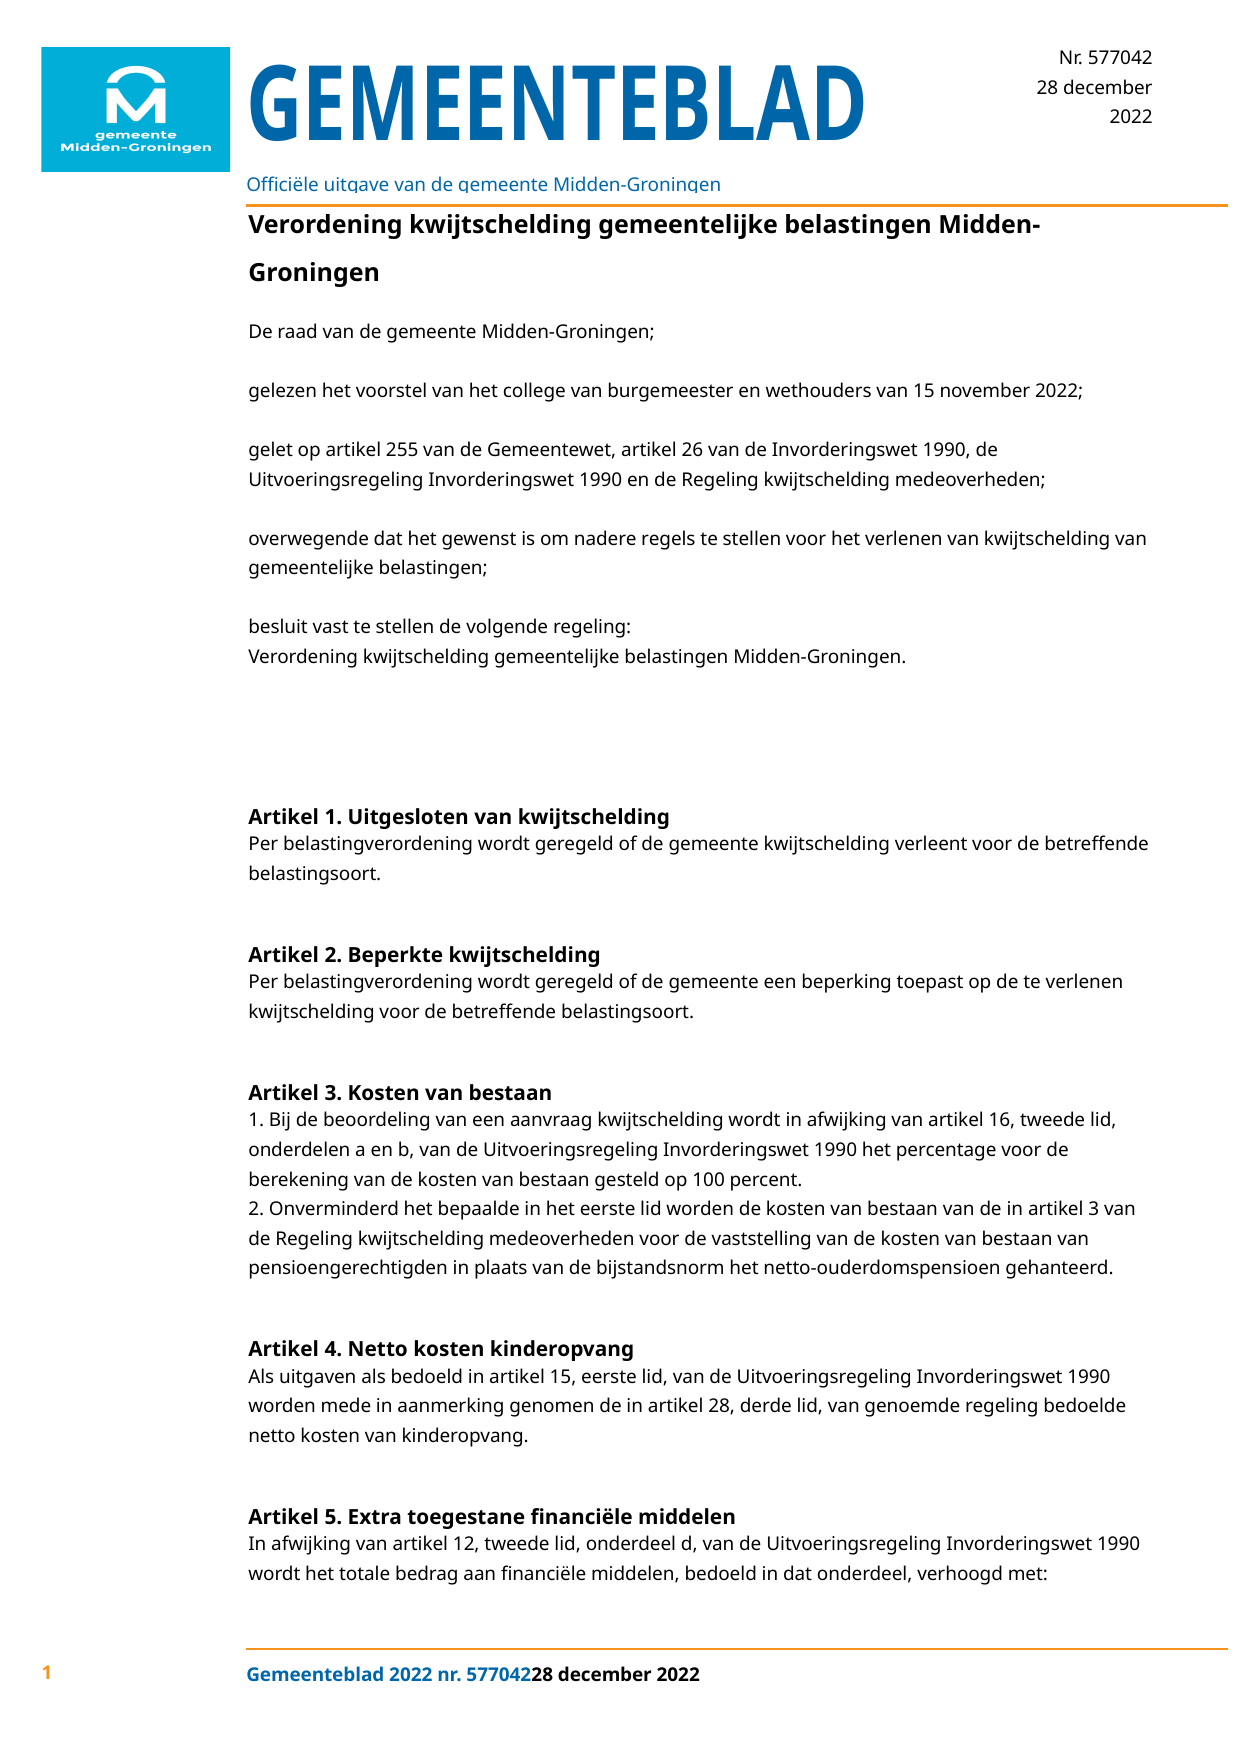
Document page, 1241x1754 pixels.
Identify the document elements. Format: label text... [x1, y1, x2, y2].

text Artikel 5. Extra toegestane financiële middelen [248, 1502, 1152, 1531]
text Artikel 3. Kosten van bestaan [248, 1078, 1152, 1107]
text overwegende dat het gewenst is om nadere regels te stellen voor het verlenen van kwijtschelding van gemeentelijke belastingen; [248, 525, 1152, 580]
text gelezen het voorstel van het college van burgemeester en wethouders van 15 november 2022; [248, 377, 1152, 403]
text Als uitgaven als bedoeld in artikel 15, eerste lid, van de Uitvoeringsregeling Invorderingswet 1990 worden mede in aanmerking genomen de in artikel 28, derde lid, van genoemde regeling bedoelde netto kosten van kinderopvang. [248, 1363, 1152, 1448]
text Verordening kwijtschelding gemeentelijke belastingen Midden-Groningen [248, 207, 1152, 288]
text Verordening kwijtschelding gemeentelijke belastingen Midden-Groningen. [248, 643, 1152, 669]
text Artikel 4. Netto kosten kinderopvang [248, 1334, 1152, 1363]
picture [108, 66, 164, 82]
text besluit vast te stellen de volgende regeling: [248, 614, 1152, 639]
text 1. Bij de beoordeling van een aanvraag kwijtschelding wordt in afwijking van artikel 16, tweede lid, onderdelen a en b, van de Uitvoeringsregeling Invorderingswet 1990 het percentage voor de berekening van de kosten van bestaan gesteld op 100 percent. [248, 1107, 1152, 1192]
text In afwijking van artikel 12, tweede lid, onderdeel d, van de Uitvoeringsregeling Invorderingswet 1990 wordt het totale bedrag aan financiële middelen, bedoeld in dat onderdeel, verhoogd met: [248, 1531, 1152, 1586]
text gelet op artikel 255 van de Gemeentewet, artikel 26 van de Invorderingswet 1990, de Uitvoeringsregeling Invorderingswet 1990 en de Regeling kwijtschelding medeoverheden; [248, 436, 1152, 492]
text Artikel 1. Uitgesloten van kwijtschelding [248, 802, 1152, 831]
picture [184, 146, 190, 153]
text 2. Onverminderd het bepaalde in het eerste lid worden de kosten van bestaan van de in artikel 3 van de Regeling kwijtschelding medeoverheden voor de vaststelling van de kosten van bestaan van pensioengerechtigden in plaats van de bijstandsnorm het netto-ouderdomspensioen gehanteerd. [248, 1195, 1152, 1280]
text Per belastingverordening wordt geregeld of de gemeente een beperking toepast op de te verlenen kwijtschelding voor de betreffende belastingsoort. [248, 969, 1152, 1024]
text Per belastingverordening wordt geregeld of de gemeente kwijtschelding verleent voor de betreffende belastingsoort. [248, 831, 1152, 886]
text De raad van de gemeente Midden-Groningen; [248, 318, 1152, 344]
text Artikel 2. Beperkte kwijtschelding [248, 940, 1152, 969]
picture [107, 89, 165, 122]
